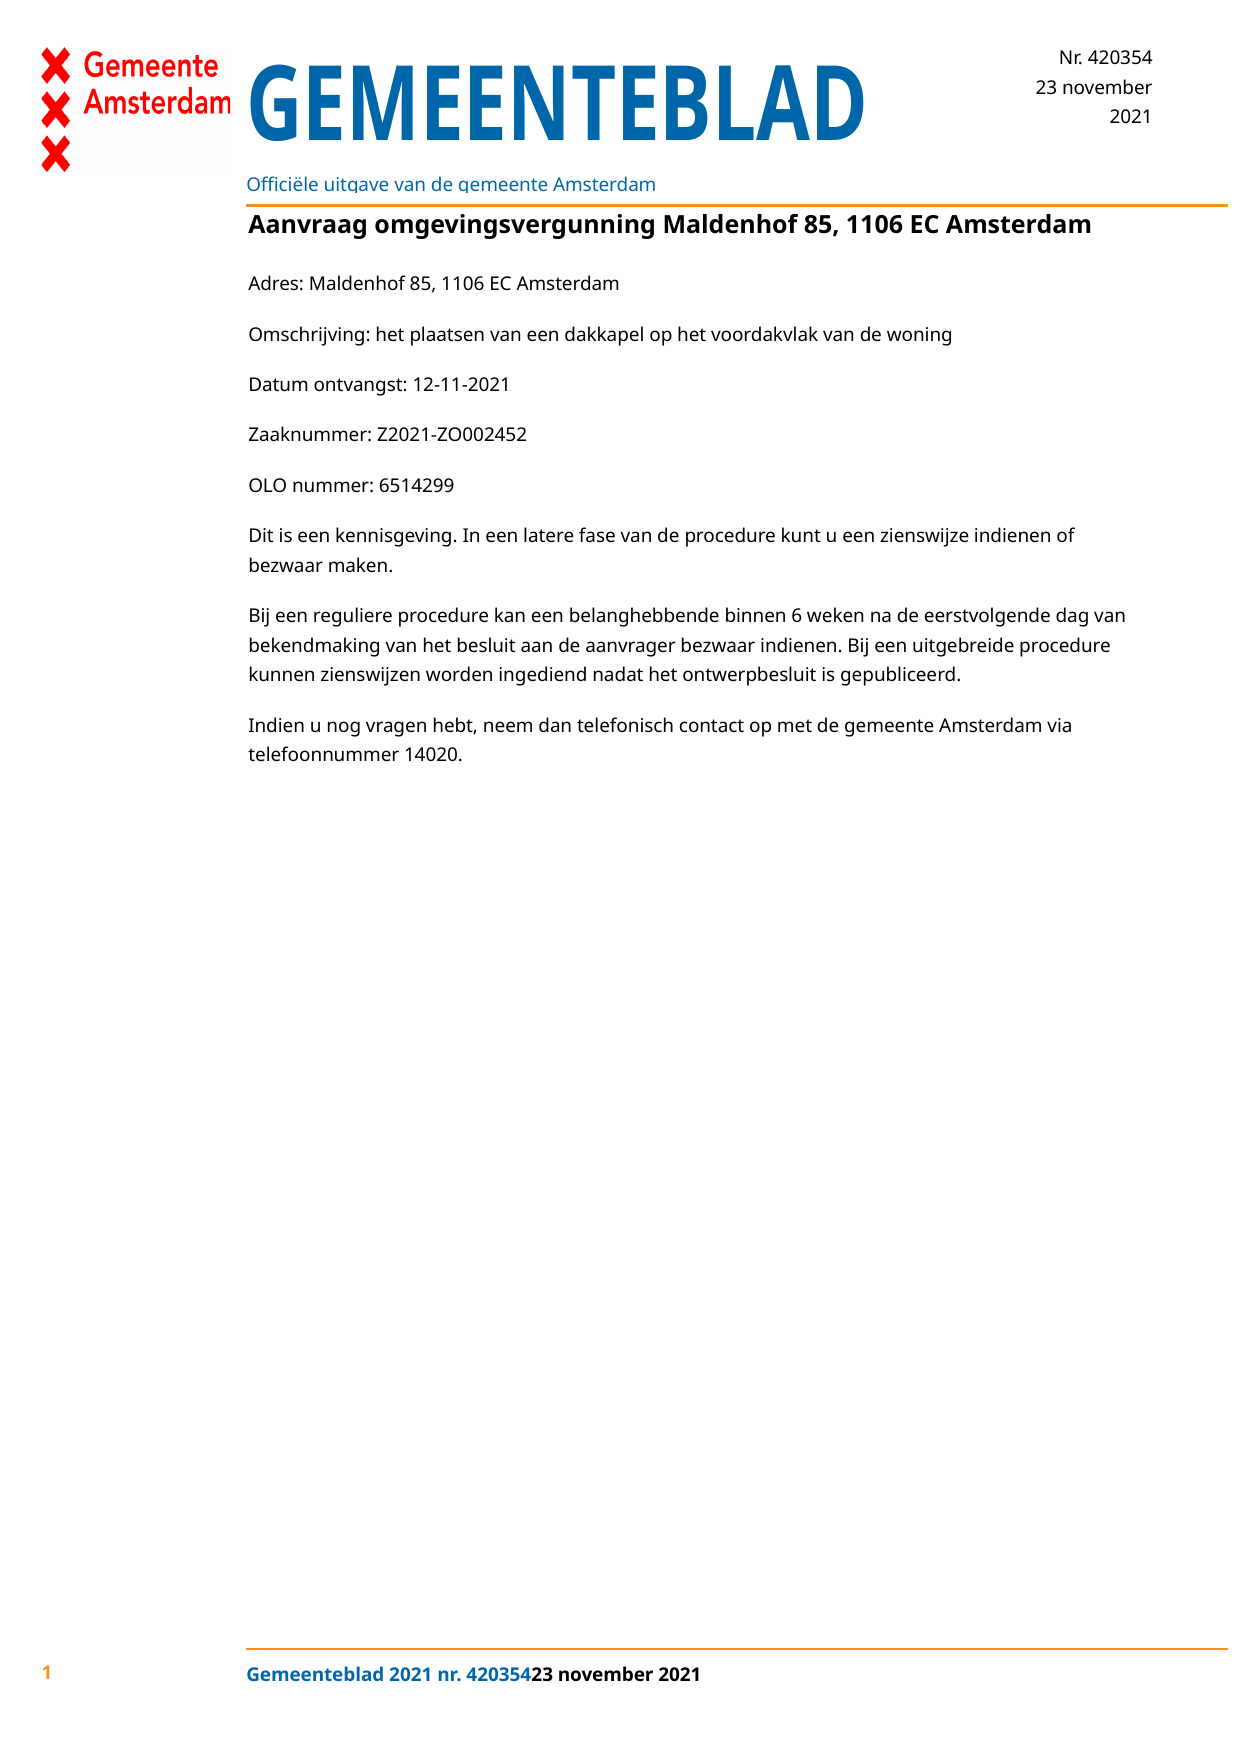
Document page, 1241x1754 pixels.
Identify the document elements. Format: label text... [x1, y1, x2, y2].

text Omschrijving: het plaatsen van een dakkapel op het voordakvlak van de woning [248, 321, 1152, 346]
text Bij een reguliere procedure kan een belanghebbende binnen 6 weken na de eerstvolgende dag van bekendmaking van het besluit aan de aanvrager bezwaar indienen. Bij een uitgebreide procedure kunnen zienswijzen worden ingediend nadat het ontwerpbesluit is gepubliceerd. [248, 602, 1152, 687]
text Datum ontvangst: 12-11-2021 [248, 371, 1152, 397]
text Indien u nog vragen hebt, neem dan telefonisch contact op met de gemeente Amsterdam via telefoonnummer 14020. [248, 712, 1152, 767]
picture [41, 47, 231, 172]
text Zaaknummer: Z2021-ZO002452 [248, 422, 1152, 447]
text Aanvraag omgevingsvergunning Maldenhof 85, 1106 EC Amsterdam [248, 207, 1152, 241]
text OLO nummer: 6514299 [248, 472, 1152, 498]
text Dit is een kennisgeving. In een latere fase van de procedure kunt u een zienswijze indienen of bezwaar maken. [248, 522, 1152, 578]
text Adres: Maldenhof 85, 1106 EC Amsterdam [248, 270, 1152, 296]
